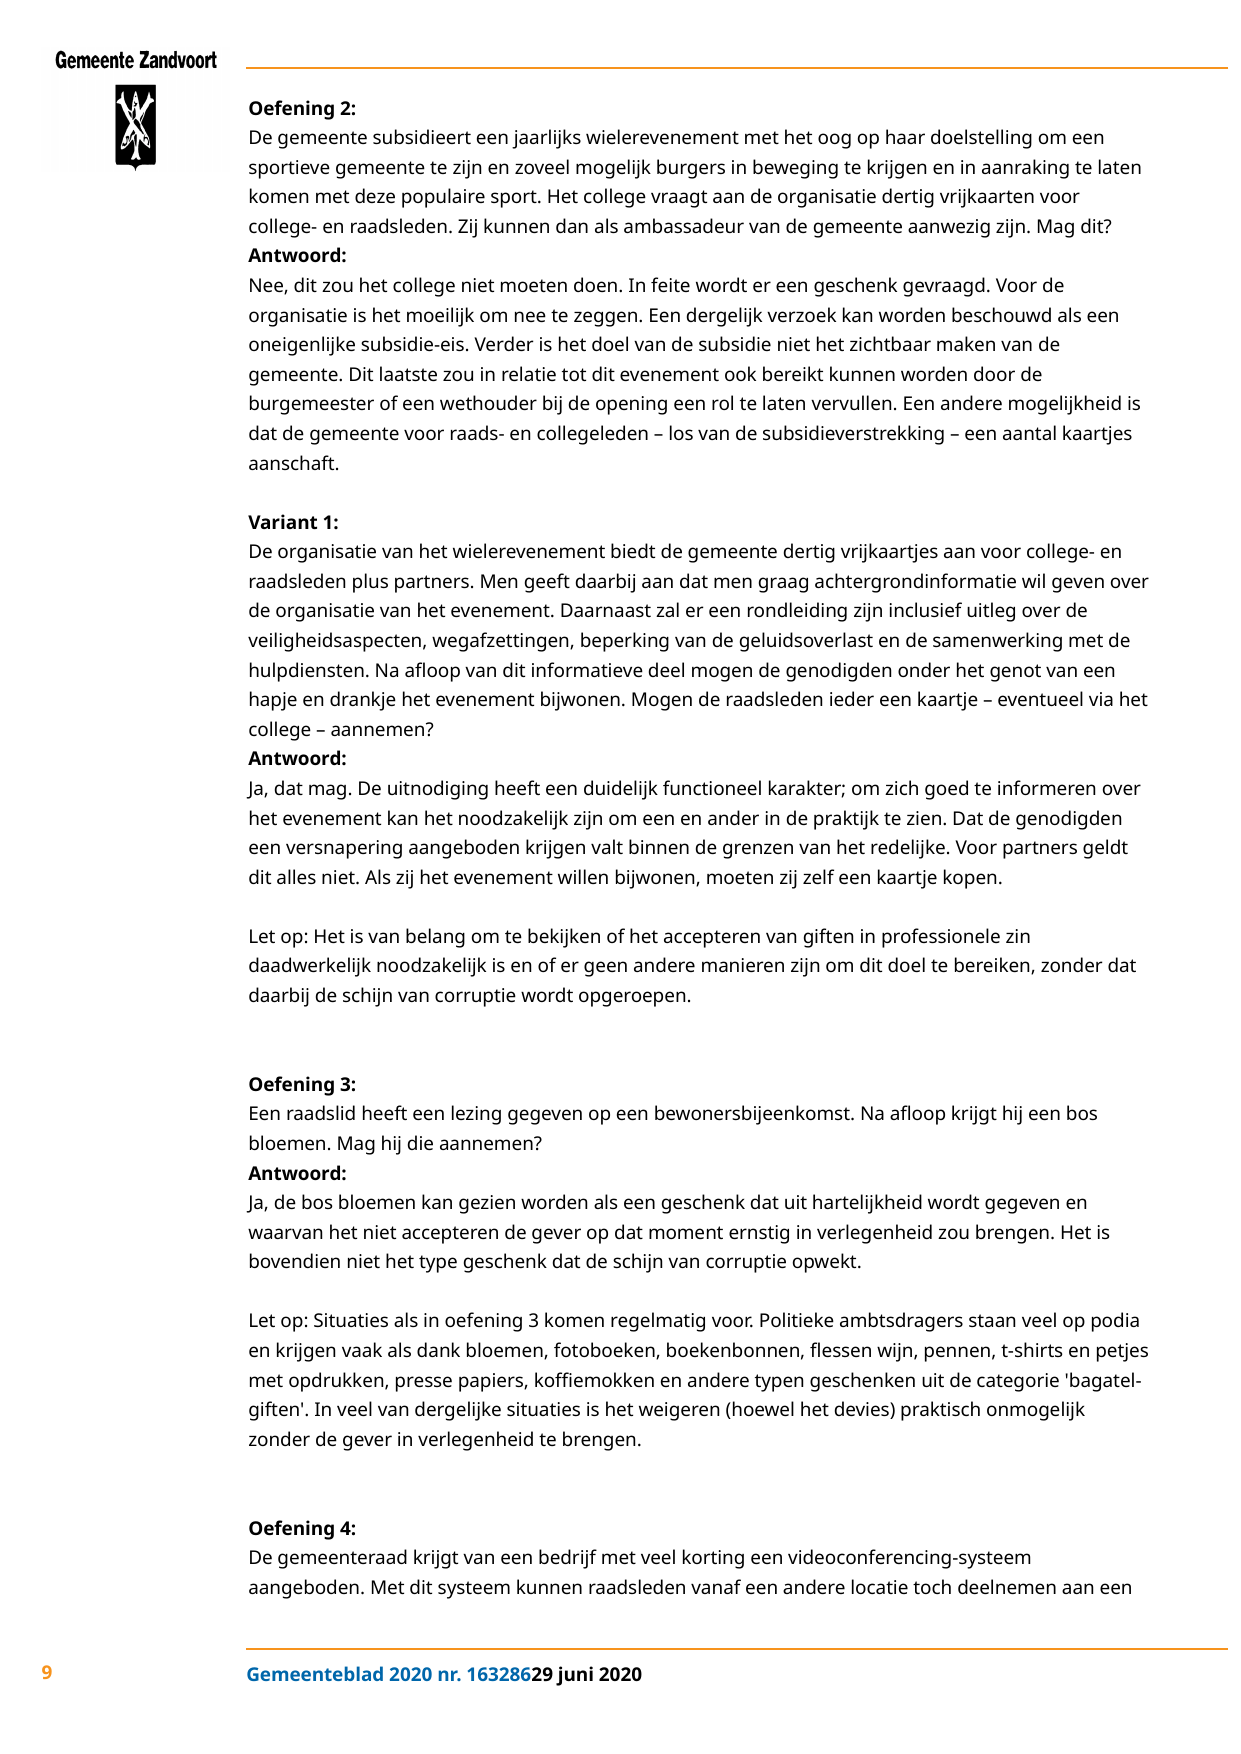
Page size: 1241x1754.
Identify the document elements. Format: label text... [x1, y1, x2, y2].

text Oefening 4: [248, 1515, 1152, 1541]
text Een raadslid heeft een lezing gegeven op een bewonersbijeenkomst. Na afloop krijgt hij een bos bloemen. Mag hij die aannemen? [248, 1101, 1152, 1156]
text Ja, dat mag. De uitnodiging heeft een duidelijk functioneel karakter; om zich goed te informeren over het evenement kan het noodzakelijk zijn om een en ander in de praktijk te zien. Dat de genodigden een versnapering aangeboden krijgen valt binnen de grenzen van het redelijke. Voor partners geldt dit alles niet. Als zij het evenement willen bijwonen, moeten zij zelf een kaartje kopen. [248, 775, 1152, 890]
text De gemeente subsidieert een jaarlijks wielerevenement met het oog op haar doelstelling om een sportieve gemeente te zijn en zoveel mogelijk burgers in beweging te krijgen en in aanraking te laten komen met deze populaire sport. Het college vraagt aan de organisatie dertig vrijkaarten voor college- en raadsleden. Zij kunnen dan als ambassadeur van de gemeente aanwezig zijn. Mag dit? [248, 124, 1152, 239]
text Ja, de bos bloemen kan gezien worden als een geschenk dat uit hartelijkheid wordt gegeven en waarvan het niet accepteren de gever op dat moment ernstig in verlegenheid zou brengen. Het is bovendien niet het type geschenk dat de schijn van corruptie opwekt. [248, 1189, 1152, 1274]
text Oefening 3: [248, 1071, 1152, 1097]
text Antwoord: [248, 1160, 1152, 1186]
text De organisatie van het wielerevenement biedt de gemeente dertig vrijkaartjes aan voor college- en raadsleden plus partners. Men geeft daarbij aan dat men graag achtergrondinformatie wil geven over de organisatie van het evenement. Daarnaast zal er een rondleiding zijn inclusief uitleg over de veiligheidsaspecten, wegafzettingen, beperking van de geluidsoverlast en de samenwerking met de hulpdiensten. Na afloop van dit informatieve deel mogen de genodigden onder het genot van een hapje en drankje het evenement bijwonen. Mogen de raadsleden ieder een kaartje – eventueel via het college – aannemen? [248, 538, 1152, 742]
text Let op: Het is van belang om te bekijken of het accepteren van giften in professionele zin daadwerkelijk noodzakelijk is en of er geen andere manieren zijn om dit doel te bereiken, zonder dat daarbij de schijn van corruptie wordt opgeroepen. [248, 923, 1152, 1008]
text De gemeenteraad krijgt van een bedrijf met veel korting een videoconferencing-systeem aangeboden. Met dit systeem kunnen raadsleden vanaf een andere locatie toch deelnemen aan een [248, 1544, 1152, 1600]
text Antwoord: [248, 243, 1152, 268]
text Let op: Situaties als in oefening 3 komen regelmatig voor. Politieke ambtsdragers staan veel op podia en krijgen vaak als dank bloemen, fotoboeken, boekenbonnen, flessen wijn, pennen, t-shirts en petjes met opdrukken, presse papiers, koffiemokken en andere typen geschenken uit de categorie 'bagatel- giften'. In veel van dergelijke situaties is het weigeren (hoewel het devies) praktisch onmogelijk zonder de gever in verlegenheid te brengen. [248, 1308, 1152, 1452]
text Antwoord: [248, 746, 1152, 771]
text Nee, dit zou het college niet moeten doen. In feite wordt er een geschenk gevraagd. Voor de organisatie is het moeilijk om nee te zeggen. Een dergelijk verzoek kan worden beschouwd als een oneigenlijke subsidie-eis. Verder is het doel van de subsidie niet het zichtbaar maken van de gemeente. Dit laatste zou in relatie tot dit evenement ook bereikt kunnen worden door de burgemeester of een wethouder bij de opening een rol te laten vervullen. Een andere mogelijkheid is dat de gemeente voor raads- en collegeleden – los van de subsidieverstrekking – een aantal kaartjes aanschaft. [248, 272, 1152, 476]
text Oefening 2: [248, 95, 1152, 121]
text Variant 1: [248, 509, 1152, 535]
picture [41, 47, 231, 172]
